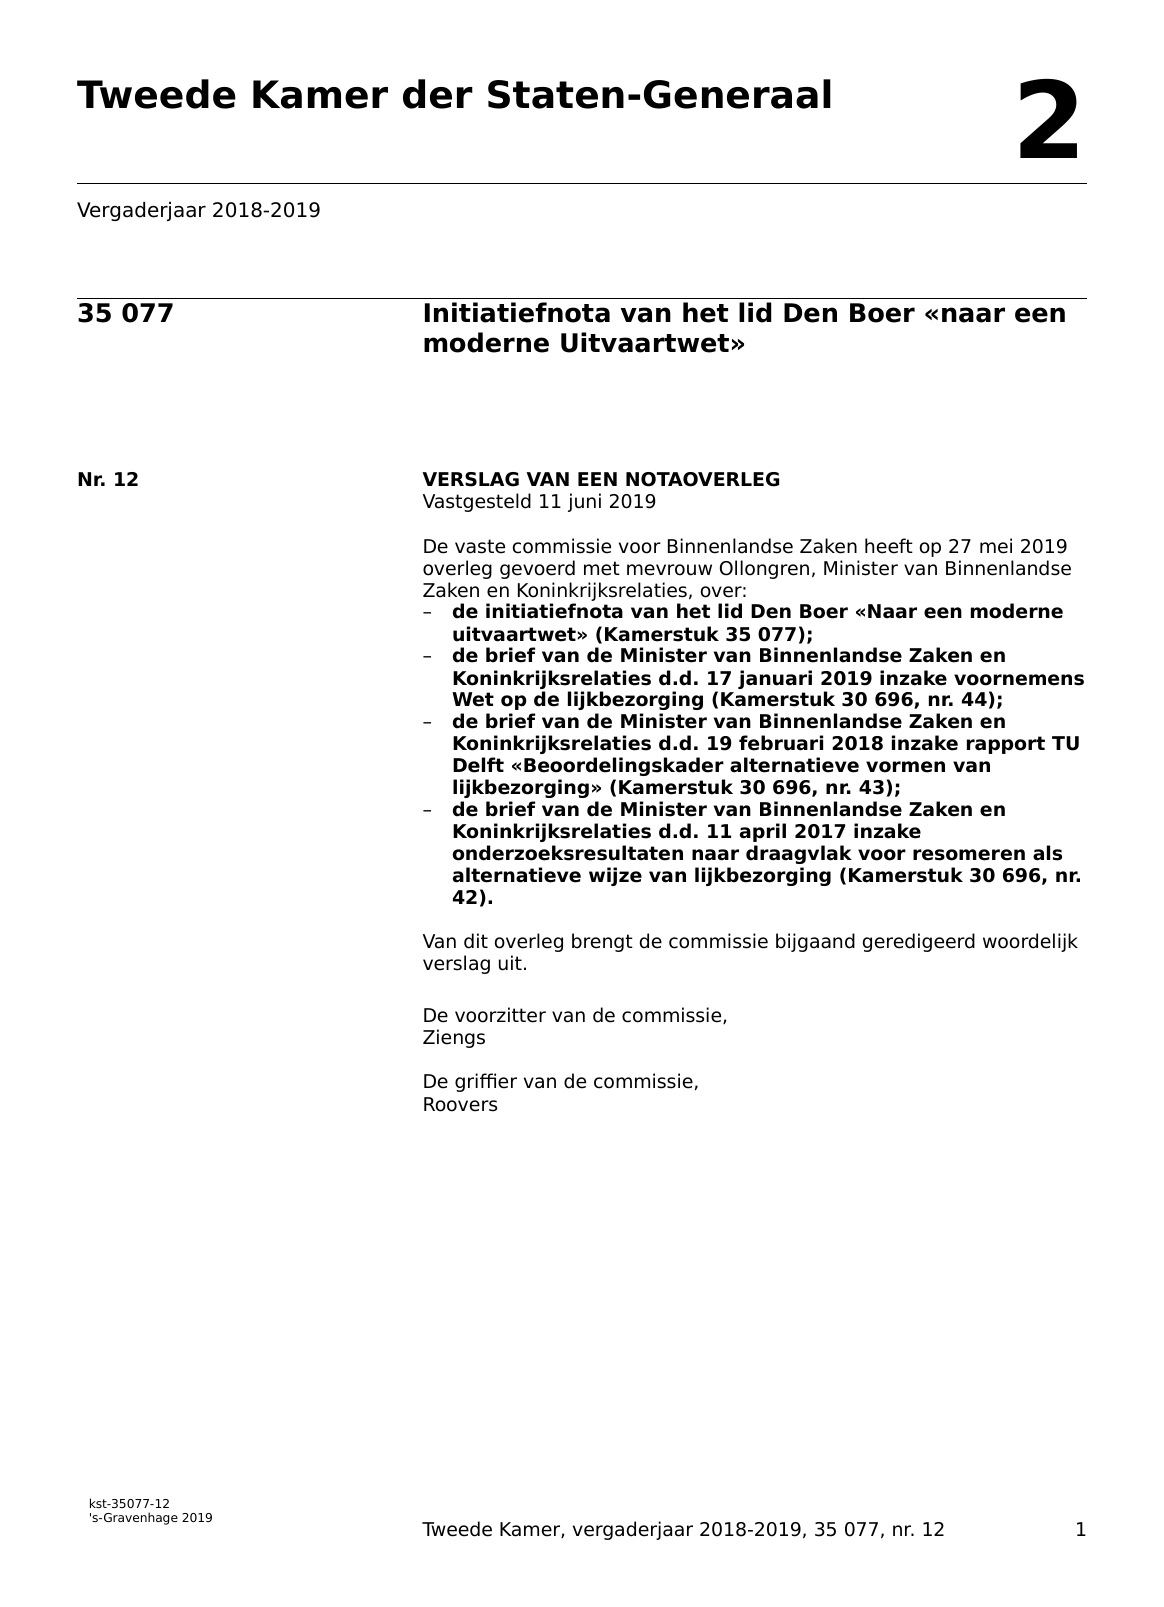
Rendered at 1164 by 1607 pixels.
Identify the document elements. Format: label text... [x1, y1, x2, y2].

subtitle Nr. 12 VERSLAG VAN EEN NOTAOVERLEG [77, 469, 1087, 491]
text – de brief van de Minister van Binnenlandse Zaken en Koninkrijksrelaties d.d. 19 februari 2018 inzake rapport TU Delft «Beoordelingskader alternatieve vormen van lijkbezorging» (Kamerstuk 30 696, nr. 43); [422, 711, 1087, 799]
text Vastgesteld 11 juni 2019 [422, 491, 1087, 513]
subtitle 35 077 Initiatiefnota van het lid Den Boer «naar een moderne Uitvaartwet» [77, 299, 1087, 358]
text 's-Gravenhage 2019 [88, 1511, 323, 1525]
text Van dit overleg brengt de commissie bijgaand geredigeerd woordelijk verslag uit. [422, 931, 1087, 975]
text – de brief van de Minister van Binnenlandse Zaken en Koninkrijksrelaties d.d. 17 januari 2019 inzake voornemens Wet op de lijkbezorging (Kamerstuk 30 696, nr. 44); [422, 645, 1087, 711]
text De griffier van de commissie, Roovers [422, 1071, 1087, 1115]
text – de initiatiefnota van het lid Den Boer «Naar een moderne uitvaartwet» (Kamerstuk 35 077); [422, 601, 1087, 645]
table_cell Vergaderjaar 2018-2019 [77, 184, 1087, 298]
text kst-35077-12 [88, 1497, 323, 1511]
text – de brief van de Minister van Binnenlandse Zaken en Koninkrijksrelaties d.d. 11 april 2017 inzake onderzoeksresultaten naar draagvlak voor resomeren als alternatieve wijze van lijkbezorging (Kamerstuk 30 696, nr. 42). [422, 799, 1087, 909]
table_header Tweede Kamer der Staten-Generaal [77, 59, 886, 183]
table_header 2 [886, 59, 1087, 183]
text De vaste commissie voor Binnenlandse Zaken heeft op 27 mei 2019 overleg gevoerd met mevrouw Ollongren, Minister van Binnenlandse Zaken en Koninkrijksrelaties, over: [422, 536, 1087, 601]
text De voorzitter van de commissie, Ziengs [422, 1005, 1087, 1049]
